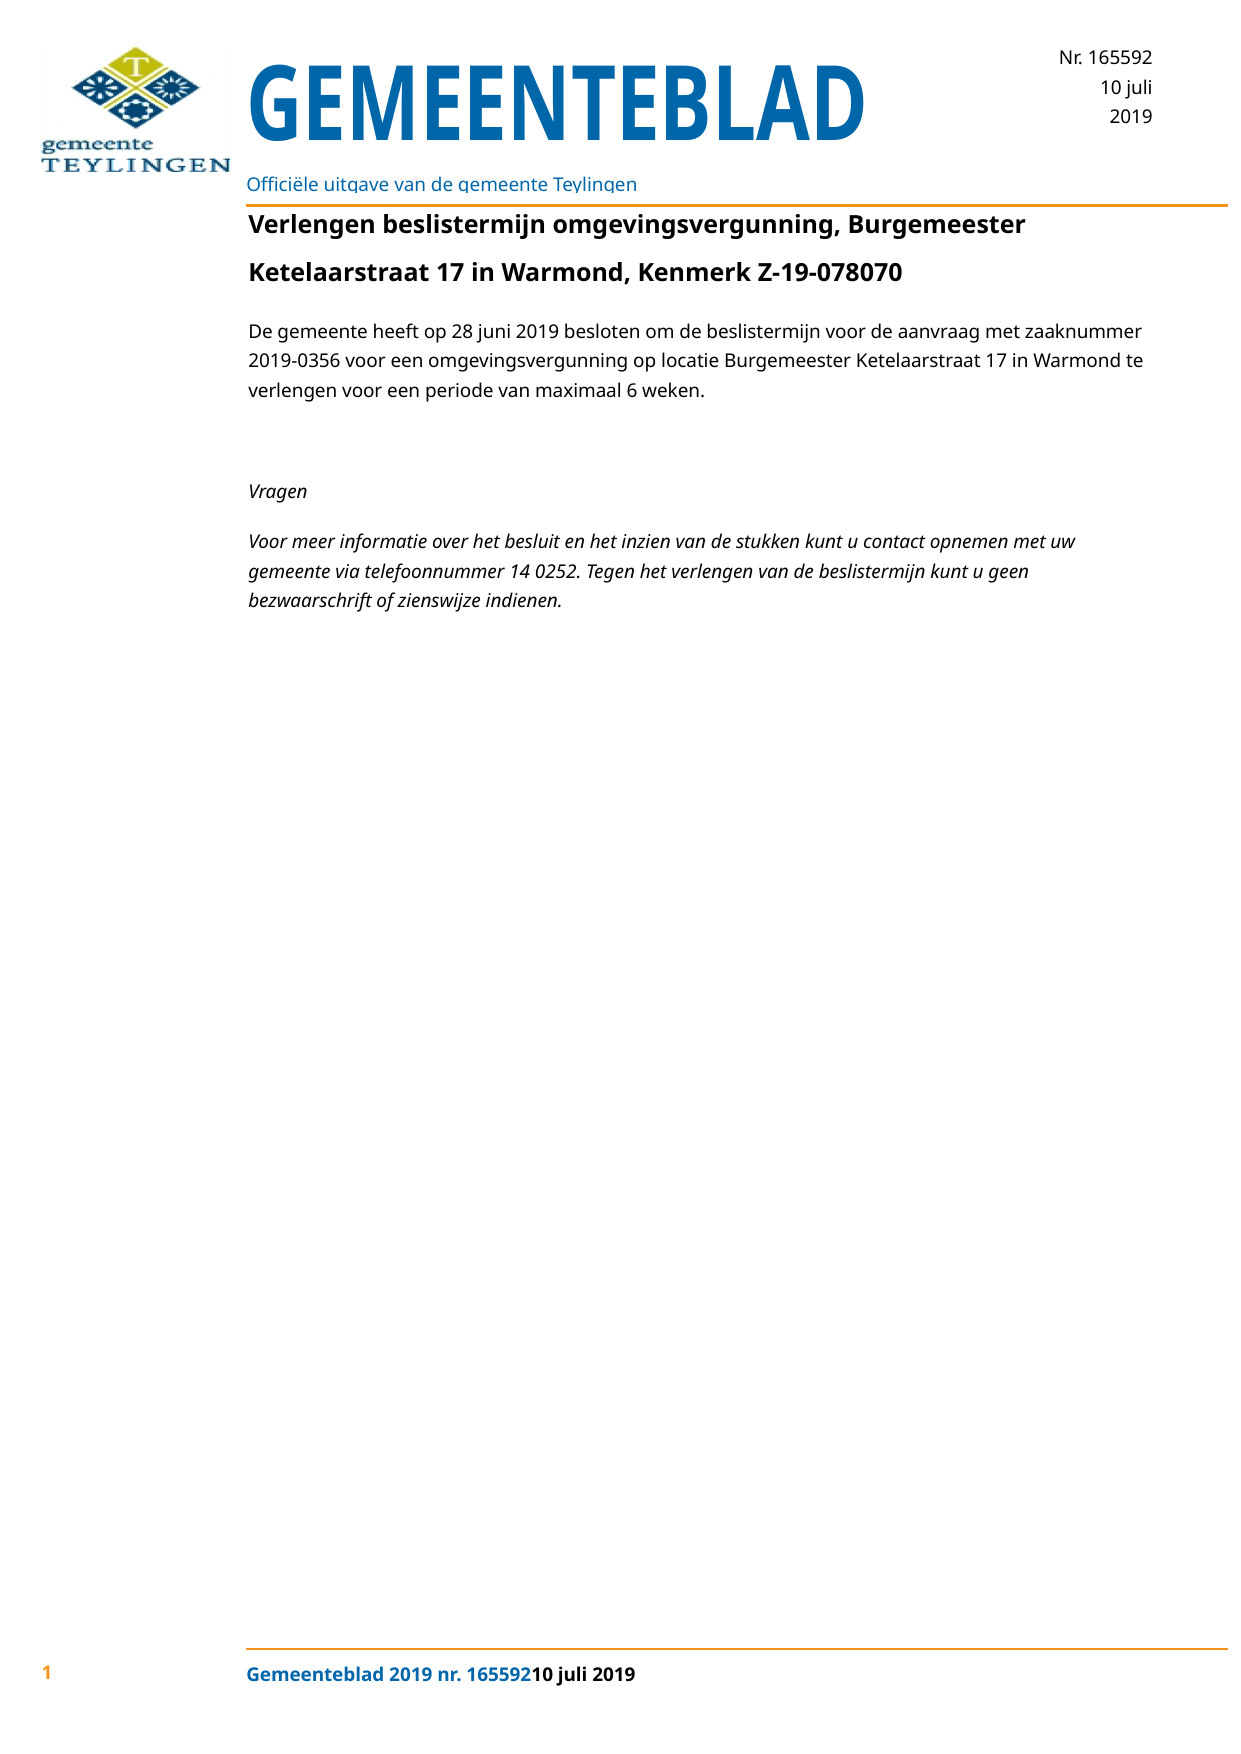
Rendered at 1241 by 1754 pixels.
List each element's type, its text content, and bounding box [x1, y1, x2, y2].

picture [41, 47, 231, 172]
text Verlengen beslistermijn omgevingsvergunning, Burgemeester Ketelaarstraat 17 in Warmond, Kenmerk Z-19-078070 [248, 207, 1152, 288]
text Voor meer informatie over het besluit en het inzien van de stukken kunt u contact opnemen met uw gemeente via telefoonnummer 14 0252. Tegen het verlengen van de beslistermijn kunt u geen bezwaarschrift of zienswijze indienen. [248, 528, 1152, 613]
text Vragen [248, 478, 1152, 504]
text De gemeente heeft op 28 juni 2019 besloten om de beslistermijn voor de aanvraag met zaaknummer 2019-0356 voor een omgevingsvergunning op locatie Burgemeester Ketelaarstraat 17 in Warmond te verlengen voor een periode van maximaal 6 weken. [248, 318, 1152, 403]
